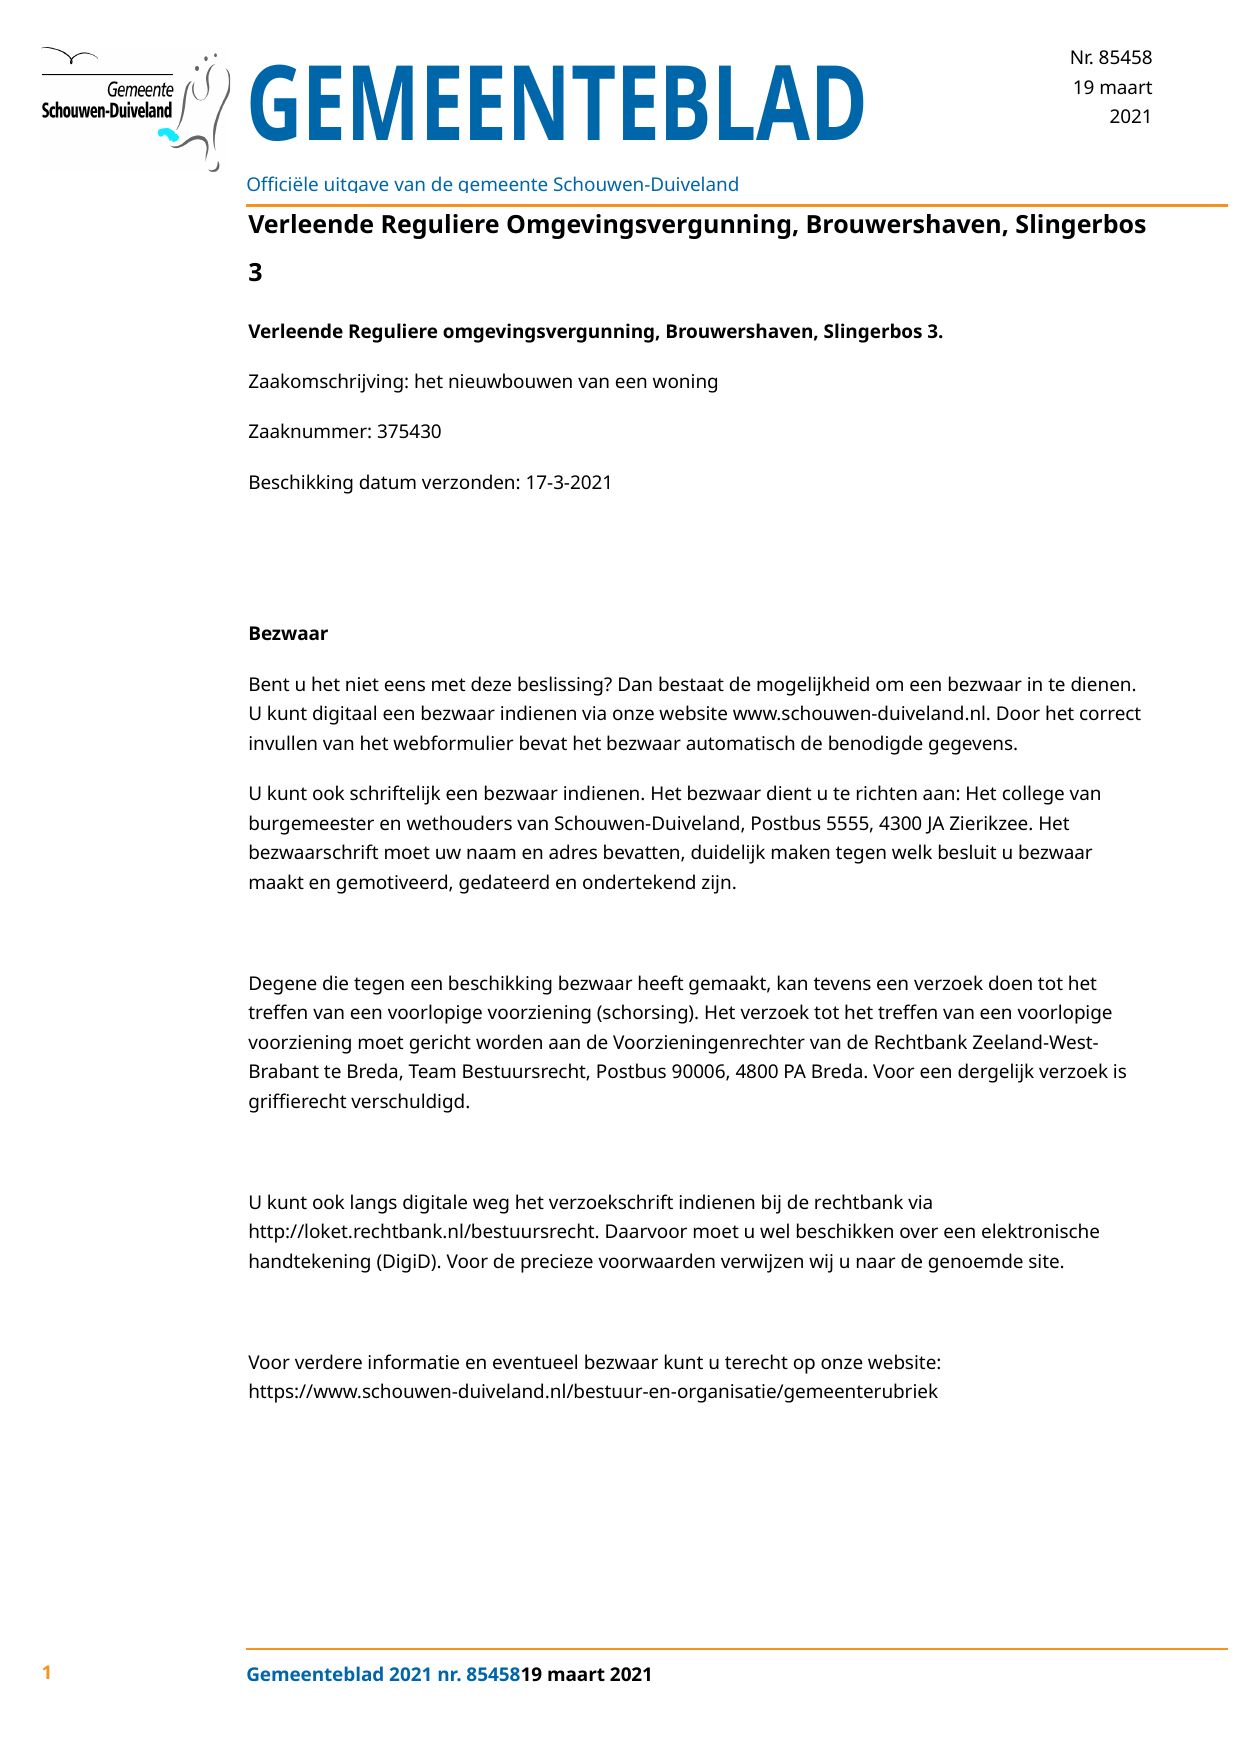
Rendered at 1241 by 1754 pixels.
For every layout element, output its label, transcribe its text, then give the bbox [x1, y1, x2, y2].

text Bent u het niet eens met deze beslissing? Dan bestaat de mogelijkheid om een bezwaar in te dienen. U kunt digitaal een bezwaar indienen via onze website www.schouwen-duiveland.nl. Door het correct invullen van het webformulier bevat het bezwaar automatisch de benodigde gegevens. [248, 671, 1152, 756]
text Zaaknummer: 375430 [248, 419, 1152, 444]
text U kunt ook schriftelijk een bezwaar indienen. Het bezwaar dient u te richten aan: Het college van burgemeester en wethouders van Schouwen-Duiveland, Postbus 5555, 4300 JA Zierikzee. Het bezwaarschrift moet uw naam en adres bevatten, duidelijk maken tegen welk besluit u bezwaar maakt en gemotiveerd, gedateerd en ondertekend zijn. [248, 780, 1152, 895]
text Bezwaar [248, 620, 1152, 646]
text Degene die tegen een beschikking bezwaar heeft gemaakt, kan tevens een verzoek doen tot het treffen van een voorlopige voorziening (schorsing). Het verzoek tot het treffen van een voorlopige voorziening moet gericht worden aan de Voorzieningenrechter van de Rechtbank Zeeland-West-Brabant te Breda, Team Bestuursrecht, Postbus 90006, 4800 PA Breda. Voor een dergelijk verzoek is griffierecht verschuldigd. [248, 970, 1152, 1114]
text U kunt ook langs digitale weg het verzoekschrift indienen bij de rechtbank via http://loket.rechtbank.nl/bestuursrecht. Daarvoor moet u wel beschikken over een elektronische handtekening (DigiD). Voor de precieze voorwaarden verwijzen wij u naar de genoemde site. [248, 1189, 1152, 1274]
text Verleende Reguliere omgevingsvergunning, Brouwershaven, Slingerbos 3. [248, 318, 1152, 344]
text Zaakomschrijving: het nieuwbouwen van een woning [248, 368, 1152, 394]
text Beschikking datum verzonden: 17-3-2021 [248, 469, 1152, 495]
picture [41, 47, 231, 172]
text Verleende Reguliere Omgevingsvergunning, Brouwershaven, Slingerbos 3 [248, 207, 1152, 288]
text Voor verdere informatie en eventueel bezwaar kunt u terecht op onze website: https://www.schouwen-duiveland.nl/bestuur-en-organisatie/gemeenterubriek [248, 1349, 1152, 1404]
